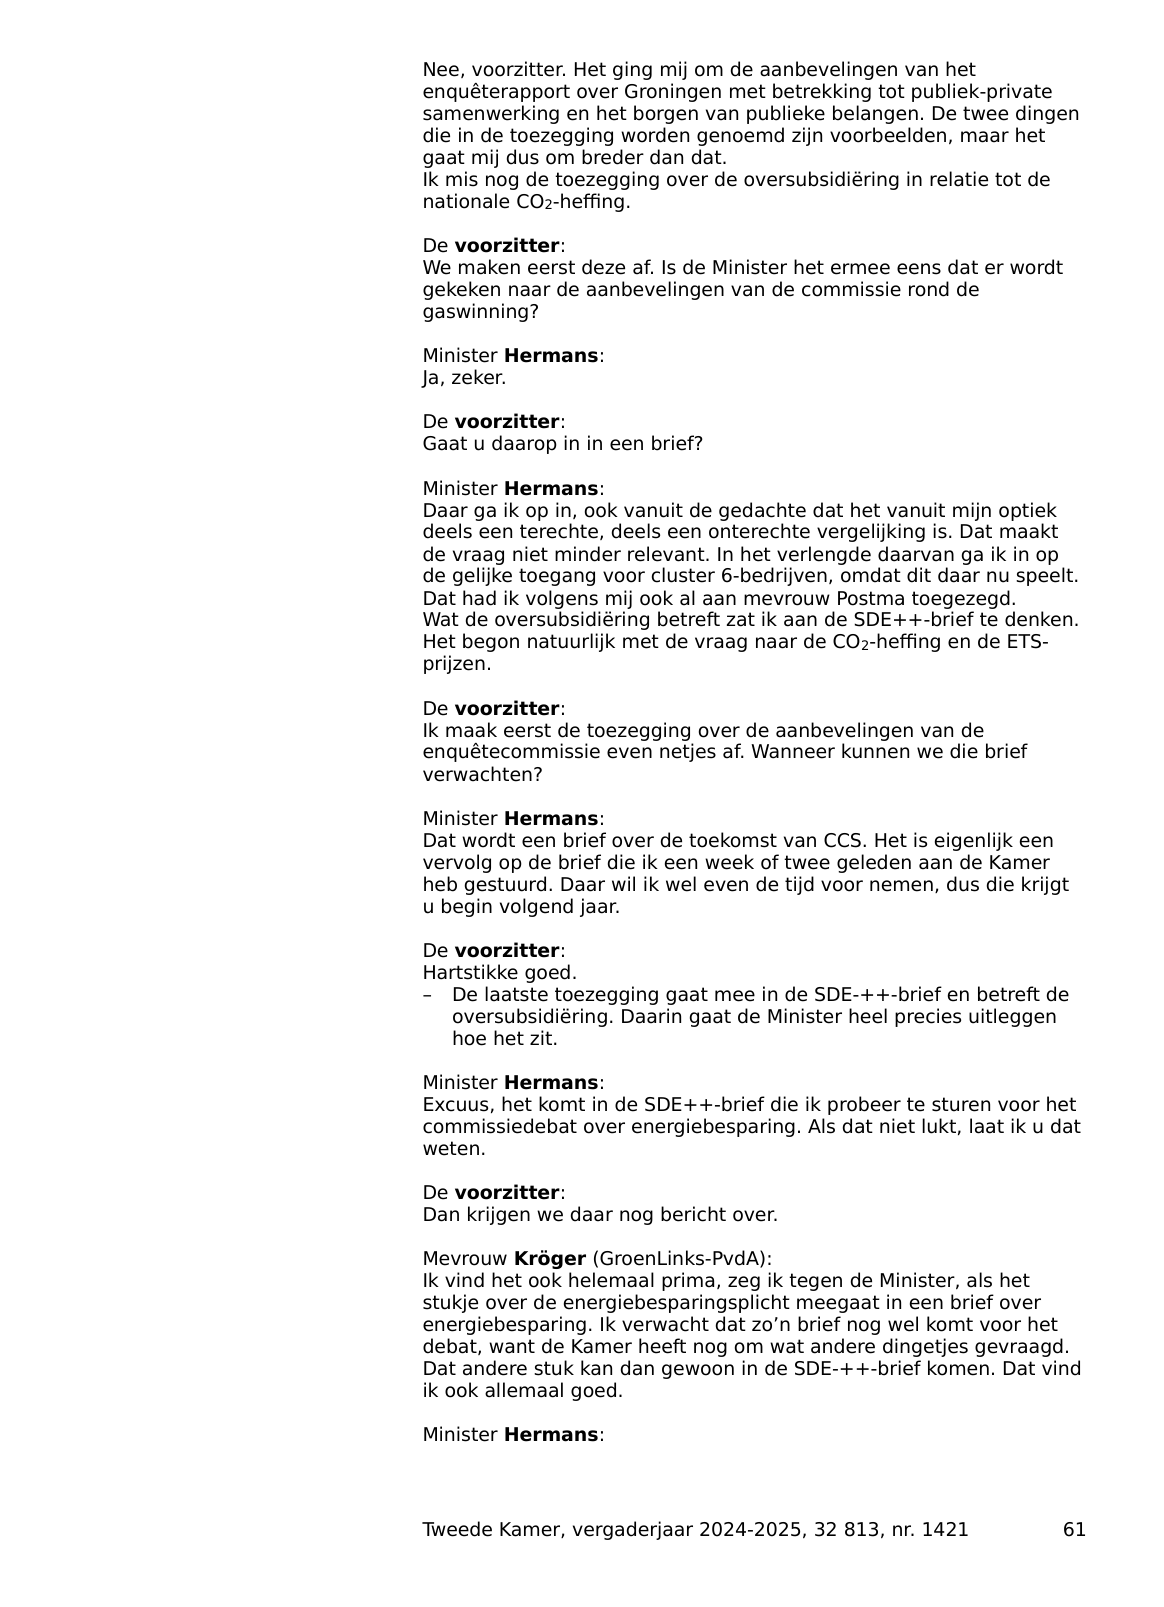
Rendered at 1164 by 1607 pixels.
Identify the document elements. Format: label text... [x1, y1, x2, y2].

text We maken eerst deze af. Is de Minister het ermee eens dat er wordt gekeken naar de aanbevelingen van de commissie rond de gaswinning? [422, 257, 1087, 323]
text Gaat u daarop in in een brief? [422, 433, 1087, 455]
text Excuus, het komt in de SDE++-brief die ik probeer te sturen voor het commissiedebat over energiebesparing. Als dat niet lukt, laat ik u dat weten. [422, 1094, 1087, 1160]
text Ik mis nog de toezegging over de oversubsidiëring in relatie tot de nationale CO2-heffing. [422, 169, 1087, 213]
text Dan krijgen we daar nog bericht over. [422, 1204, 1087, 1226]
text De voorzitter: [422, 411, 1087, 433]
text Minister Hermans: [422, 1424, 1087, 1446]
text – De laatste toezegging gaat mee in de SDE-++-brief en betreft de oversubsidiëring. Daarin gaat de Minister heel precies uitleggen hoe het zit. [422, 984, 1087, 1049]
text Ja, zeker. [422, 367, 1087, 389]
text Wat de oversubsidiëring betreft zat ik aan de SDE++-brief te denken. Het begon natuurlijk met de vraag naar de CO2-heffing en de ETS-prijzen. [422, 609, 1087, 675]
text De voorzitter: [422, 697, 1087, 719]
text Ik maak eerst de toezegging over de aanbevelingen van de enquêtecommissie even netjes af. Wanneer kunnen we die brief verwachten? [422, 719, 1087, 785]
text Dat wordt een brief over de toekomst van CCS. Het is eigenlijk een vervolg op de brief die ik een week of twee geleden aan de Kamer heb gestuurd. Daar wil ik wel even de tijd voor nemen, dus die krijgt u begin volgend jaar. [422, 829, 1087, 917]
text De voorzitter: [422, 940, 1087, 962]
text De voorzitter: [422, 1182, 1087, 1204]
text Hartstikke goed. [422, 962, 1087, 984]
text De voorzitter: [422, 235, 1087, 257]
text Ik vind het ook helemaal prima, zeg ik tegen de Minister, als het stukje over de energiebesparingsplicht meegaat in een brief over energiebesparing. Ik verwacht dat zo’n brief nog wel komt voor het debat, want de Kamer heeft nog om wat andere dingetjes gevraagd. Dat andere stuk kan dan gewoon in de SDE-++-brief komen. Dat vind ik ook allemaal goed. [422, 1270, 1087, 1402]
text Mevrouw Kröger (GroenLinks-PvdA): [422, 1248, 1087, 1270]
text Minister Hermans: [422, 1072, 1087, 1094]
text Nee, voorzitter. Het ging mij om de aanbevelingen van het enquêterapport over Groningen met betrekking tot publiek-private samenwerking en het borgen van publieke belangen. De twee dingen die in de toezegging worden genoemd zijn voorbeelden, maar het gaat mij dus om breder dan dat. [422, 59, 1087, 169]
text Minister Hermans: [422, 808, 1087, 829]
text Minister Hermans: [422, 477, 1087, 499]
text Daar ga ik op in, ook vanuit de gedachte dat het vanuit mijn optiek deels een terechte, deels een onterechte vergelijking is. Dat maakt de vraag niet minder relevant. In het verlengde daarvan ga ik in op de gelijke toegang voor cluster 6-bedrijven, omdat dit daar nu speelt. Dat had ik volgens mij ook al aan mevrouw Postma toegezegd. [422, 499, 1087, 609]
text Minister Hermans: [422, 345, 1087, 367]
